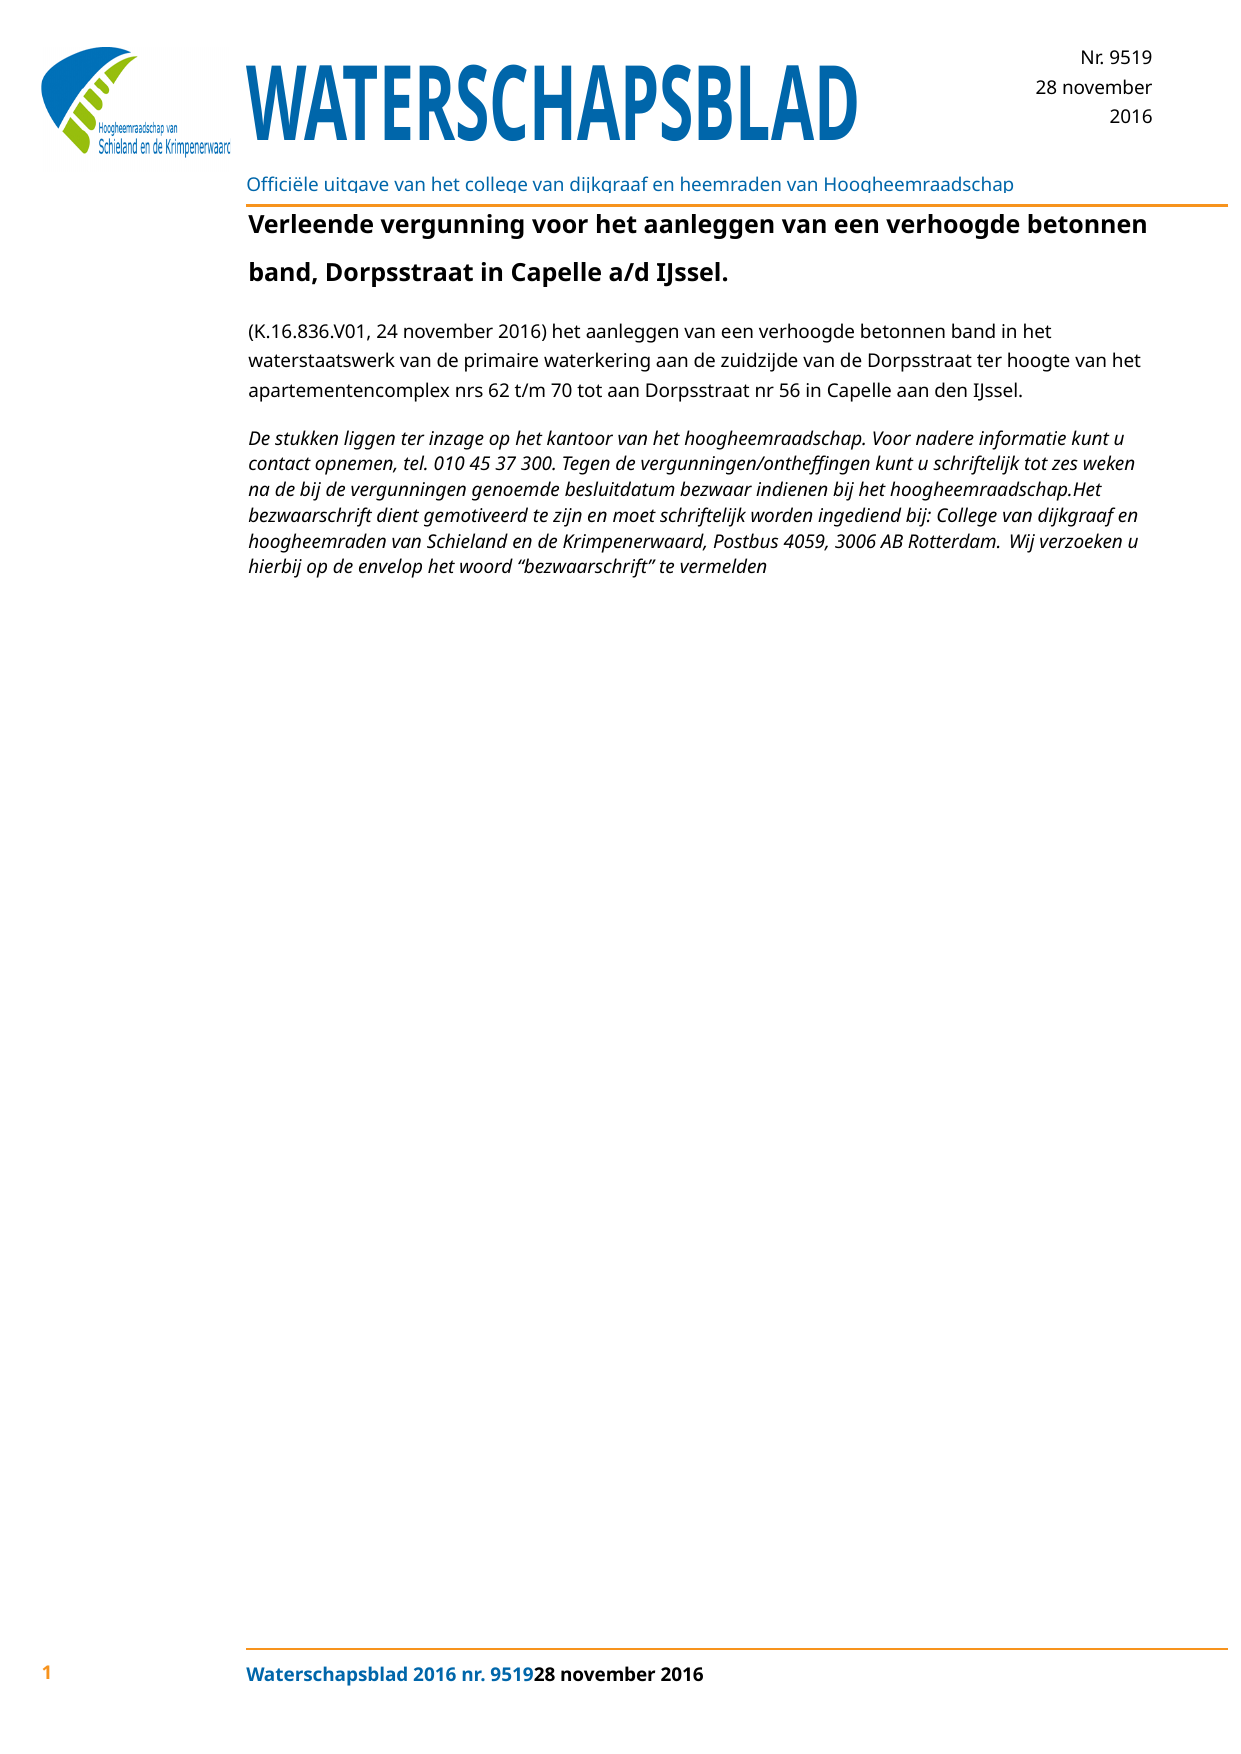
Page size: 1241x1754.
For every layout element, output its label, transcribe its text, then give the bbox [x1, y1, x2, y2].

text De stukken liggen ter inzage op het kantoor van het hoogheemraadschap. Voor nadere informatie kunt u contact opnemen, tel. 010 45 37 300. Tegen de vergunningen/ontheffingen kunt u schriftelijk tot zes weken na de bij de vergunningen genoemde besluitdatum bezwaar indienen bij het hoogheemraadschap.Het bezwaarschrift dient gemotiveerd te zijn en moet schriftelijk worden ingediend bij: College van dijkgraaf en hoogheemraden van Schieland en de Krimpenerwaard, Postbus 4059, 3006 AB Rotterdam. Wij verzoeken u hierbij op de envelop het woord “bezwaarschrift” te vermelden [248, 425, 1152, 579]
text Verleende vergunning voor het aanleggen van een verhoogde betonnen band, Dorpsstraat in Capelle a/d IJssel. [248, 207, 1152, 288]
picture [41, 47, 231, 172]
text (K.16.836.V01, 24 november 2016) het aanleggen van een verhoogde betonnen band in het waterstaatswerk van de primaire waterkering aan de zuidzijde van de Dorpsstraat ter hoogte van het apartementencomplex nrs 62 t/m 70 tot aan Dorpsstraat nr 56 in Capelle aan den IJssel. [248, 318, 1152, 403]
